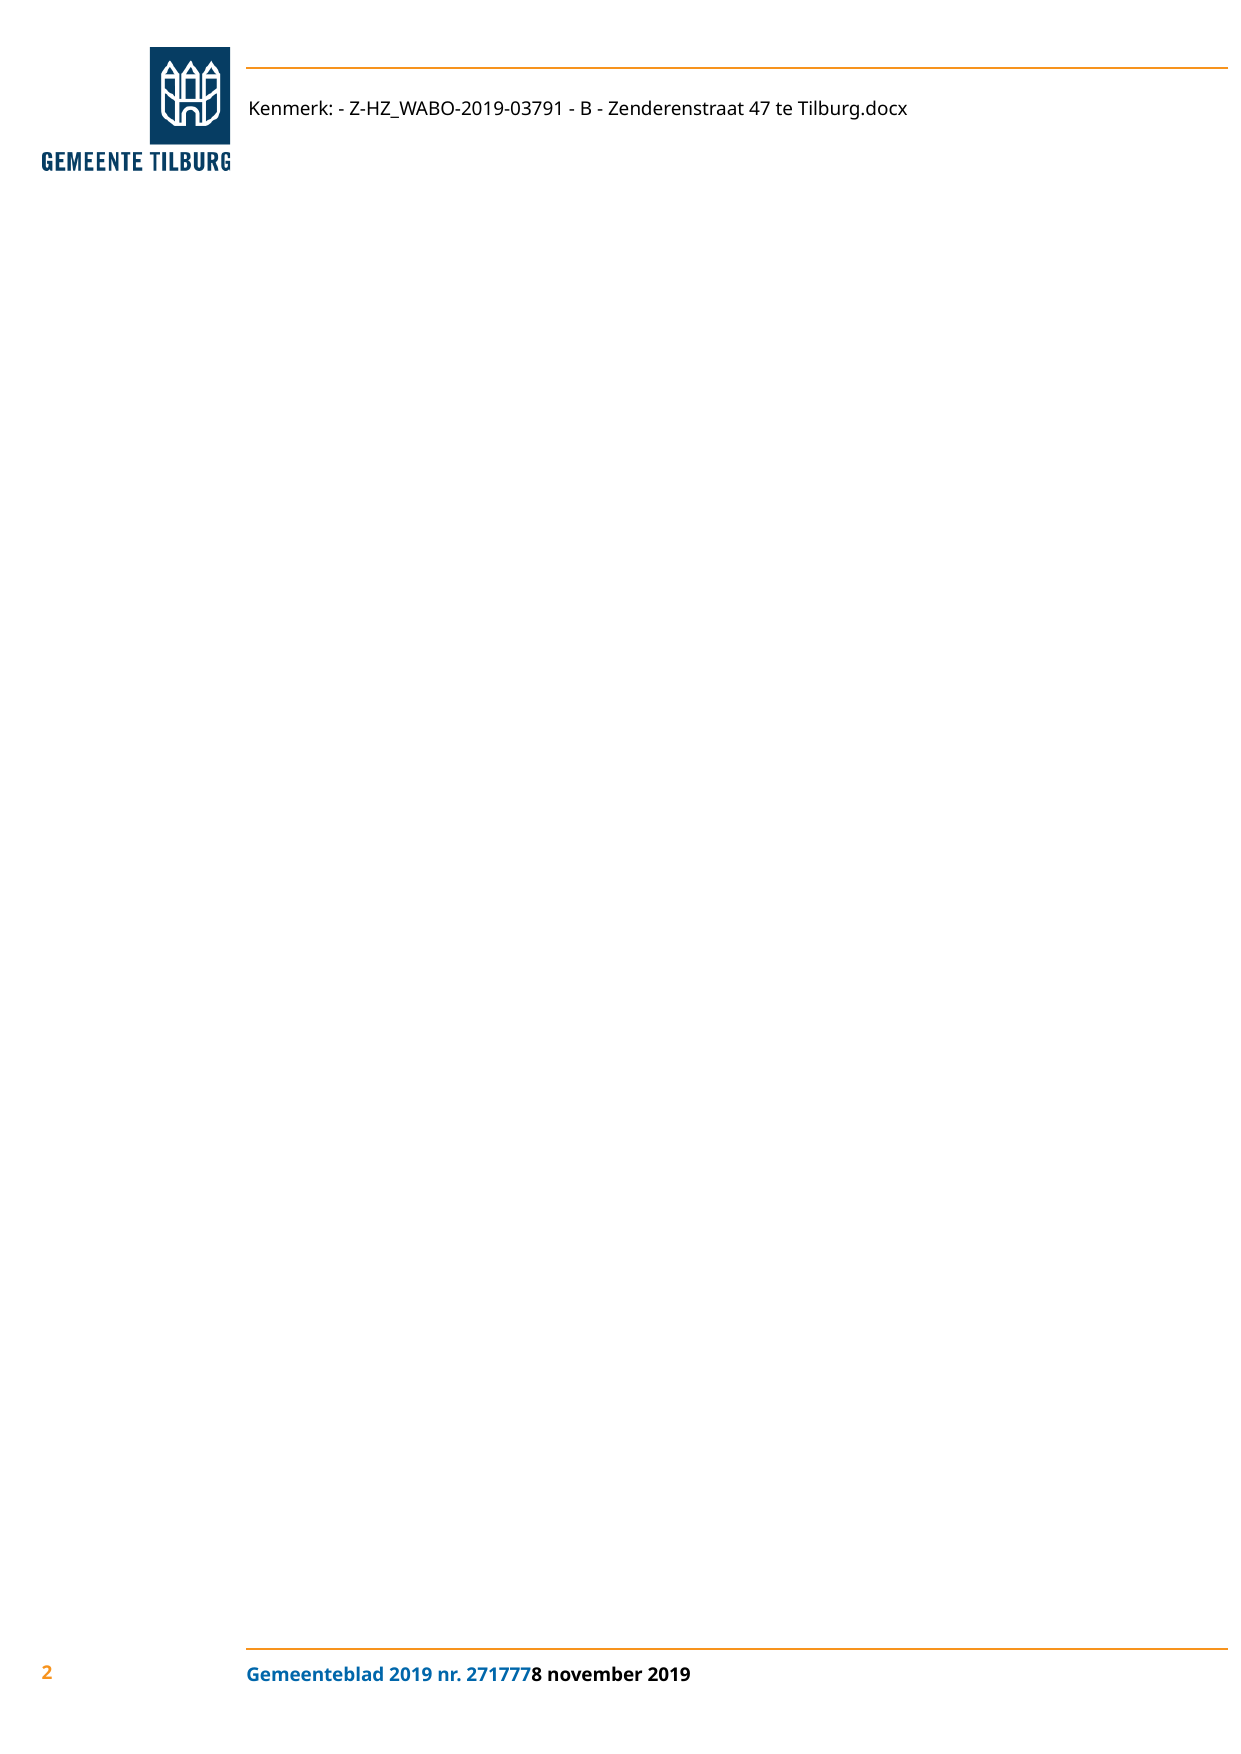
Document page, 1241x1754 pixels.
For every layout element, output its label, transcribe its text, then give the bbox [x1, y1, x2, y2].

text Kenmerk: - Z-HZ_WABO-2019-03791 - B - Zenderenstraat 47 te Tilburg.docx [248, 95, 1152, 121]
picture [41, 47, 231, 172]
